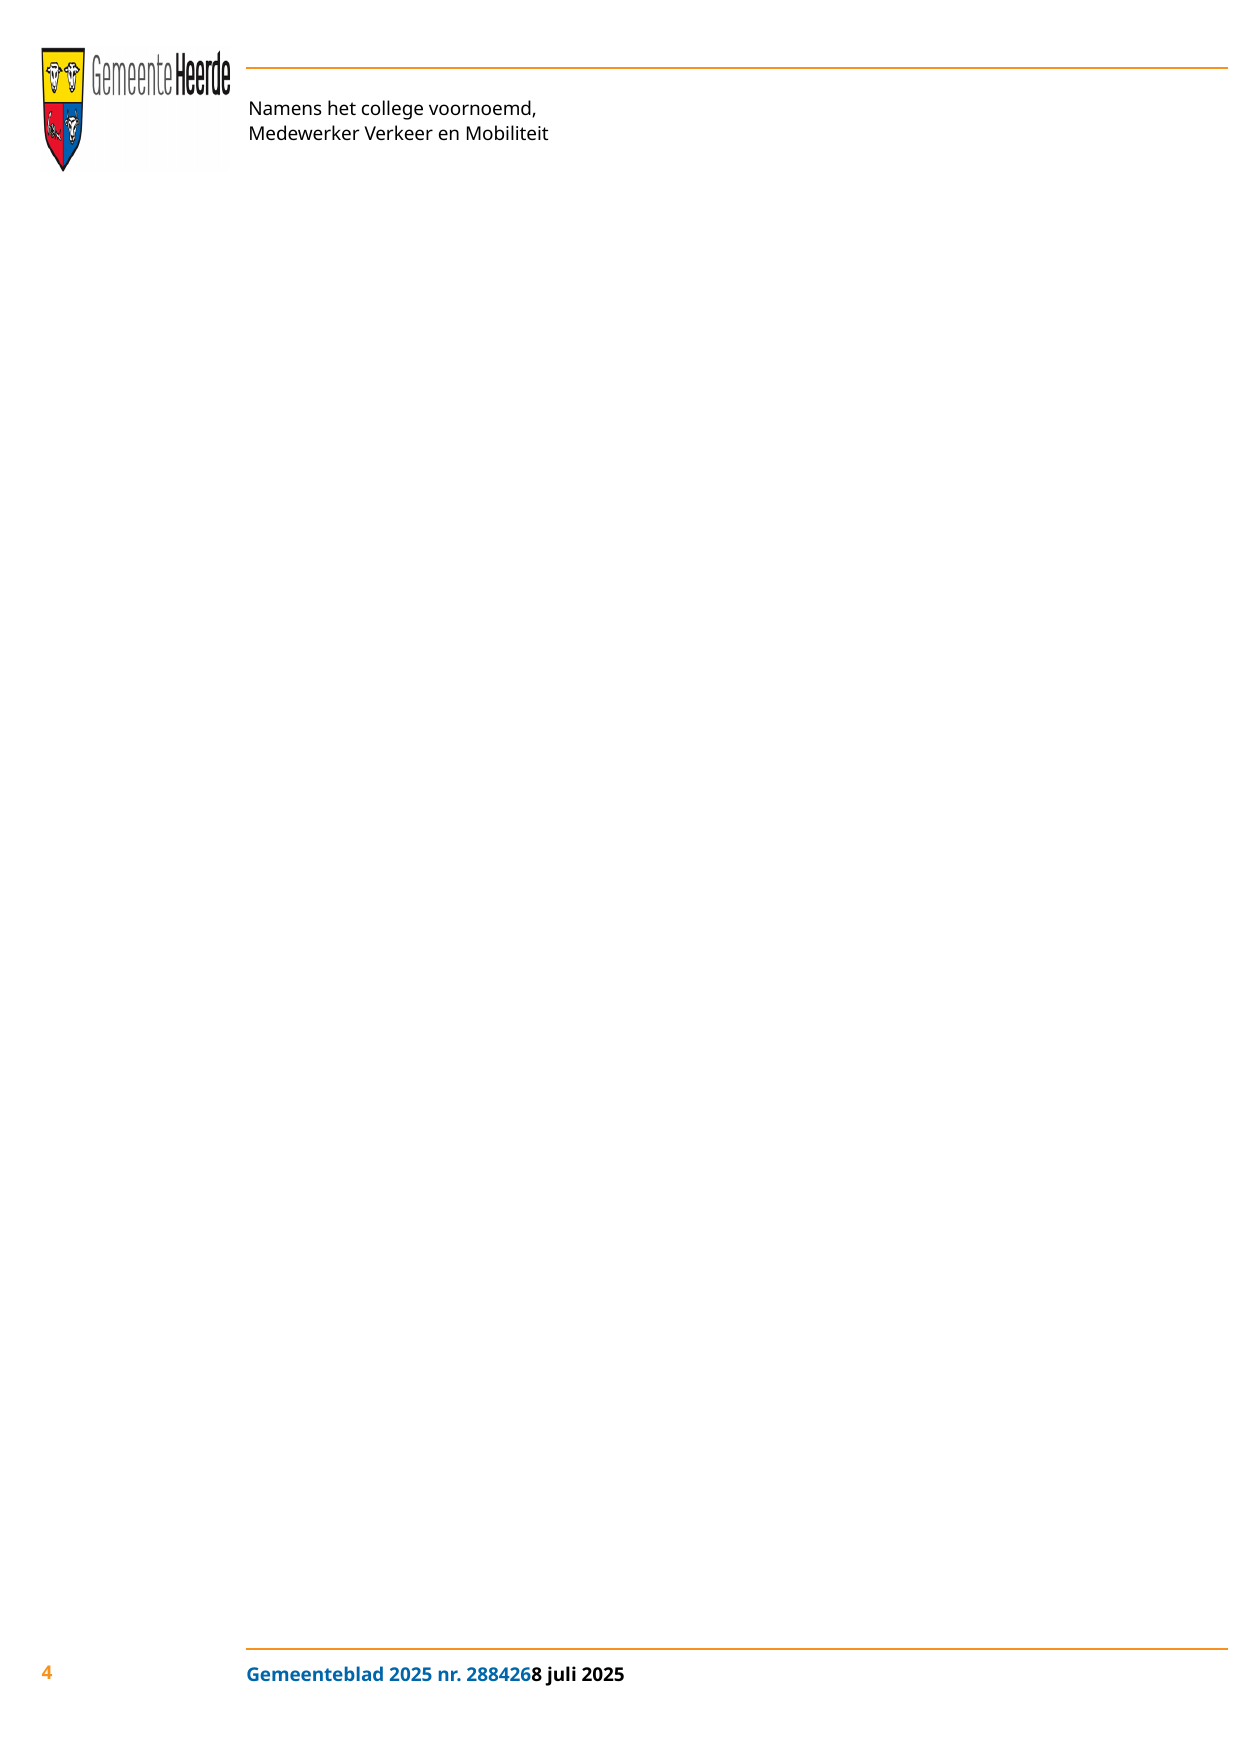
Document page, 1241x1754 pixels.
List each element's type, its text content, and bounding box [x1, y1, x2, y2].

text Medewerker Verkeer en Mobiliteit [248, 121, 1152, 146]
picture [41, 47, 231, 172]
text Namens het college voornoemd, [248, 95, 1152, 121]
